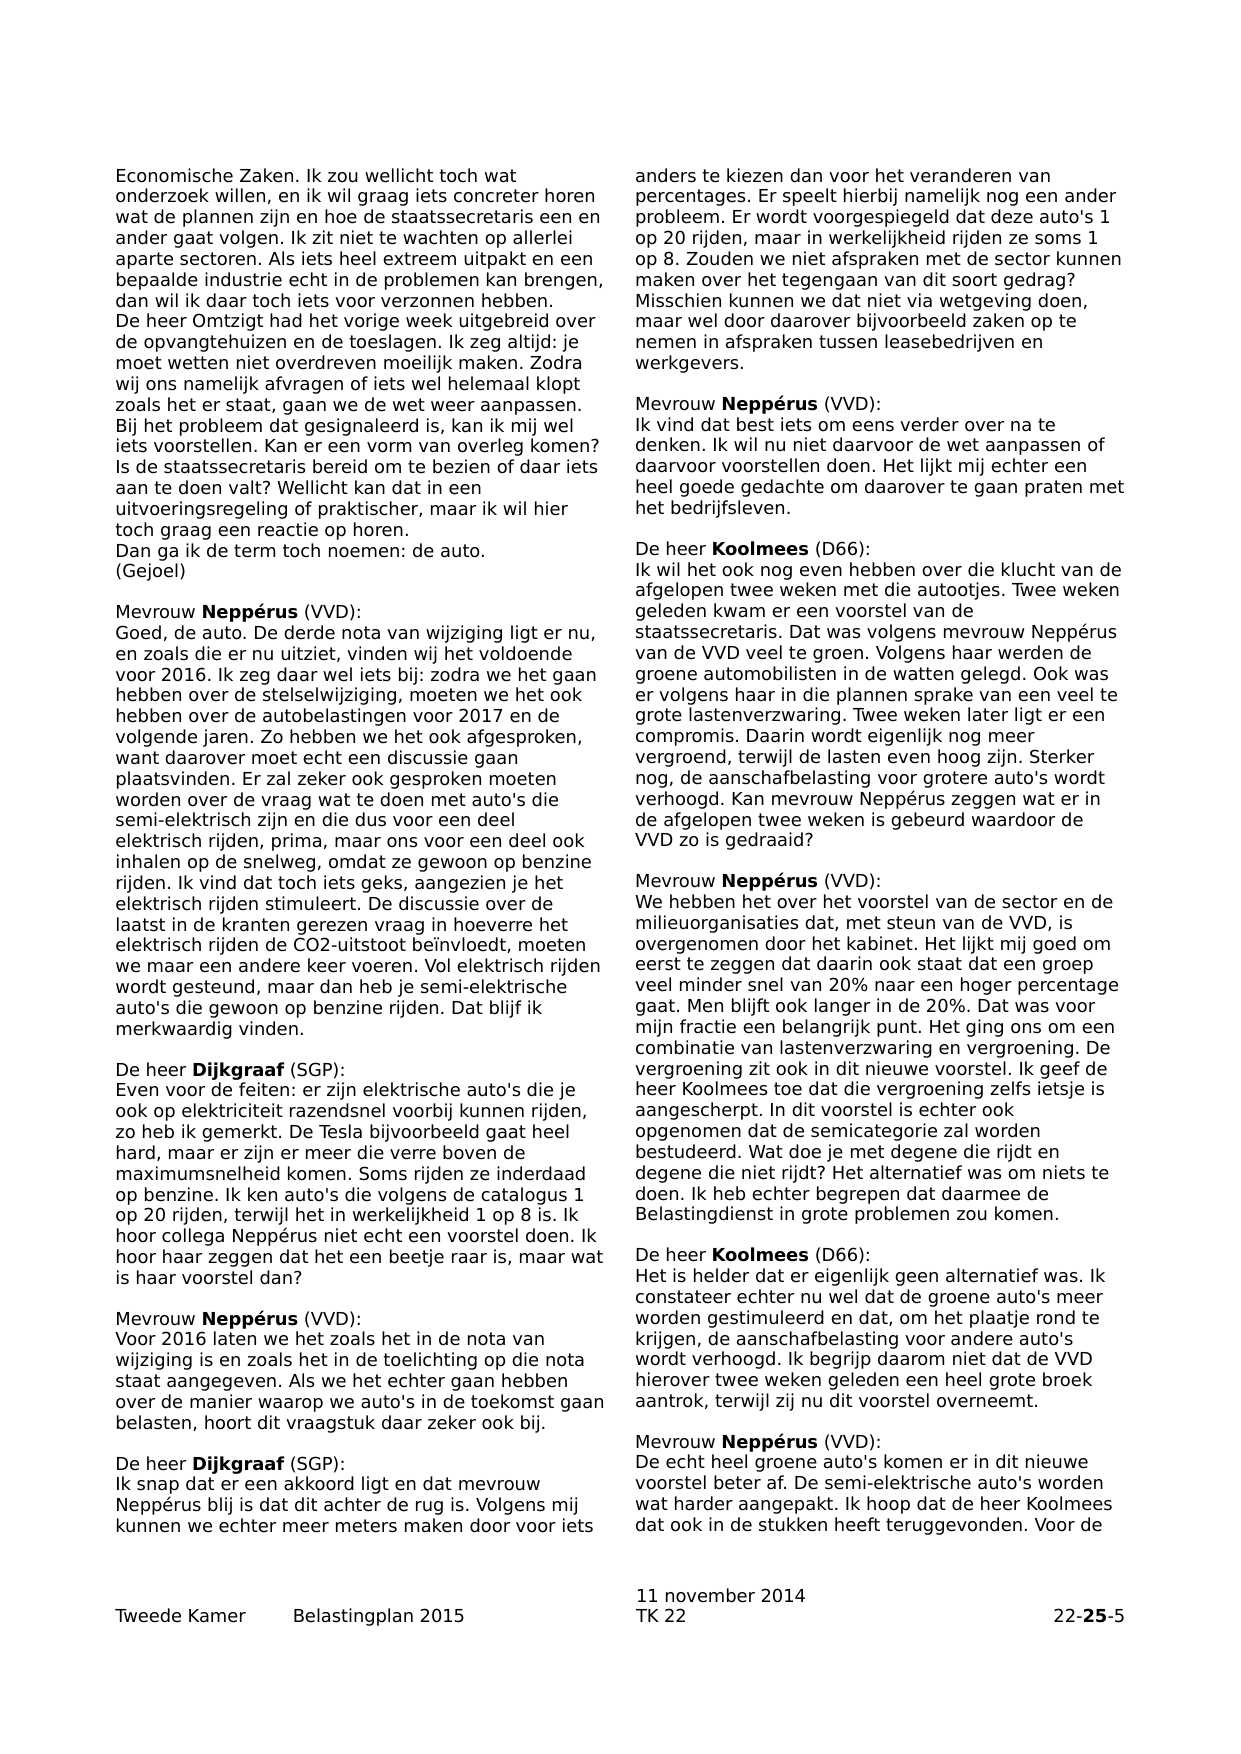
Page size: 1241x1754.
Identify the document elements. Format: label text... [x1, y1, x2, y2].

text De heer Dijkgraaf (SGP): [115, 1059, 605, 1080]
text Mevrouw Neppérus (VVD): [635, 871, 1125, 892]
text De heer Koolmees (D66): [635, 1245, 1125, 1266]
text Voor 2016 laten we het zoals het in de nota van wijziging is en zoals het in de toelichting op die nota staat aangegeven. Als we het echter gaan hebben over de manier waarop we auto's in de toekomst gaan belasten, hoort dit vraagstuk daar zeker ook bij. [115, 1329, 605, 1433]
text Mevrouw Neppérus (VVD): [115, 1308, 605, 1329]
text Ik wil het ook nog even hebben over die klucht van de afgelopen twee weken met die autootjes. Twee weken geleden kwam er een voorstel van de staatssecretaris. Dat was volgens mevrouw Neppérus van de VVD veel te groen. Volgens haar werden de groene automobilisten in de watten gelegd. Ook was er volgens haar in die plannen sprake van een veel te grote lastenverzwaring. Twee weken later ligt er een compromis. Daarin wordt eigenlijk nog meer vergroend, terwijl de lasten even hoog zijn. Sterker nog, de aanschafbelasting voor grotere auto's wordt verhoogd. Kan mevrouw Neppérus zeggen wat er in de afgelopen twee weken is gebeurd waardoor de VVD zo is gedraaid? [635, 559, 1125, 851]
text anders te kiezen dan voor het veranderen van percentages. Er speelt hierbij namelijk nog een ander probleem. Er wordt voorgespiegeld dat deze auto's 1 op 20 rijden, maar in werkelijkheid rijden ze soms 1 op 8. Zouden we niet afspraken met de sector kunnen maken over het tegengaan van dit soort gedrag? Misschien kunnen we dat niet via wetgeving doen, maar wel door daarover bijvoorbeeld zaken op te nemen in afspraken tussen leasebedrijven en werkgevers. [635, 165, 1125, 374]
text We hebben het over het voorstel van de sector en de milieuorganisaties dat, met steun van de VVD, is overgenomen door het kabinet. Het lijkt mij goed om eerst te zeggen dat daarin ook staat dat een groep veel minder snel van 20% naar een hoger percentage gaat. Men blijft ook langer in de 20%. Dat was voor mijn fractie een belangrijk punt. Het ging ons om een combinatie van lastenverzwaring en vergroening. De vergroening zit ook in dit nieuwe voorstel. Ik geef de heer Koolmees toe dat die vergroening zelfs ietsje is aangescherpt. In dit voorstel is echter ook opgenomen dat de semicategorie zal worden bestudeerd. Wat doe je met degene die rijdt en degene die niet rijdt? Het alternatief was om niets te doen. Ik heb echter begrepen dat daarmee de Belastingdienst in grote problemen zou komen. [635, 892, 1125, 1225]
text Dan ga ik de term toch noemen: de auto. [115, 540, 605, 561]
text (Gejoel) [115, 561, 605, 582]
text De echt heel groene auto's komen er in dit nieuwe voorstel beter af. De semi-elektrische auto's worden wat harder aangepakt. Ik hoop dat de heer Koolmees dat ook in de stukken heeft teruggevonden. Voor de [635, 1452, 1125, 1536]
text Mevrouw Neppérus (VVD): [115, 602, 605, 623]
text Ik vind dat best iets om eens verder over na te denken. Ik wil nu niet daarvoor de wet aanpassen of daarvoor voorstellen doen. Het lijkt mij echter een heel goede gedachte om daarover te gaan praten met het bedrijfsleven. [635, 414, 1125, 518]
text Mevrouw Neppérus (VVD): [635, 1432, 1125, 1452]
text De heer Dijkgraaf (SGP): [115, 1453, 605, 1474]
text Mevrouw Neppérus (VVD): [635, 394, 1125, 414]
text Goed, de auto. De derde nota van wijziging ligt er nu, en zoals die er nu uitziet, vinden wij het voldoende voor 2016. Ik zeg daar wel iets bij: zodra we het gaan hebben over de stelselwijziging, moeten we het ook hebben over de autobelastingen voor 2017 en de volgende jaren. Zo hebben we het ook afgesproken, want daarover moet echt een discussie gaan plaatsvinden. Er zal zeker ook gesproken moeten worden over de vraag wat te doen met auto's die semi-elektrisch zijn en die dus voor een deel elektrisch rijden, prima, maar ons voor een deel ook inhalen op de snelweg, omdat ze gewoon op benzine rijden. Ik vind dat toch iets geks, aangezien je het elektrisch rijden stimuleert. De discussie over de laatst in de kranten gerezen vraag in hoeverre het elektrisch rijden de CO2-uitstoot beïnvloedt, moeten we maar een andere keer voeren. Vol elektrisch rijden wordt gesteund, maar dan heb je semi-elektrische auto's die gewoon op benzine rijden. Dat blijf ik merkwaardig vinden. [115, 623, 605, 1039]
text Even voor de feiten: er zijn elektrische auto's die je ook op elektriciteit razendsnel voorbij kunnen rijden, zo heb ik gemerkt. De Tesla bijvoorbeeld gaat heel hard, maar er zijn er meer die verre boven de maximumsnelheid komen. Soms rijden ze inderdaad op benzine. Ik ken auto's die volgens de catalogus 1 op 20 rijden, terwijl het in werkelijkheid 1 op 8 is. Ik hoor collega Neppérus niet echt een voorstel doen. Ik hoor haar zeggen dat het een beetje raar is, maar wat is haar voorstel dan? [115, 1080, 605, 1288]
text Economische Zaken. Ik zou wellicht toch wat onderzoek willen, en ik wil graag iets concreter horen wat de plannen zijn en hoe de staatssecretaris een en ander gaat volgen. Ik zit niet te wachten op allerlei aparte sectoren. Als iets heel extreem uitpakt en een bepaalde industrie echt in de problemen kan brengen, dan wil ik daar toch iets voor verzonnen hebben. [115, 165, 605, 311]
text Ik snap dat er een akkoord ligt en dat mevrouw Neppérus blij is dat dit achter de rug is. Volgens mij kunnen we echter meer meters maken door voor iets [115, 1474, 605, 1537]
text Het is helder dat er eigenlijk geen alternatief was. Ik constateer echter nu wel dat de groene auto's meer worden gestimuleerd en dat, om het plaatje rond te krijgen, de aanschafbelasting voor andere auto's wordt verhoogd. Ik begrijp daarom niet dat de VVD hierover twee weken geleden een heel grote broek aantrok, terwijl zij nu dit voorstel overneemt. [635, 1266, 1125, 1412]
text De heer Omtzigt had het vorige week uitgebreid over de opvangtehuizen en de toeslagen. Ik zeg altijd: je moet wetten niet overdreven moeilijk maken. Zodra wij ons namelijk afvragen of iets wel helemaal klopt zoals het er staat, gaan we de wet weer aanpassen. Bij het probleem dat gesignaleerd is, kan ik mij wel iets voorstellen. Kan er een vorm van overleg komen? Is de staatssecretaris bereid om te bezien of daar iets aan te doen valt? Wellicht kan dat in een uitvoeringsregeling of praktischer, maar ik wil hier toch graag een reactie op horen. [115, 311, 605, 540]
text De heer Koolmees (D66): [635, 538, 1125, 559]
